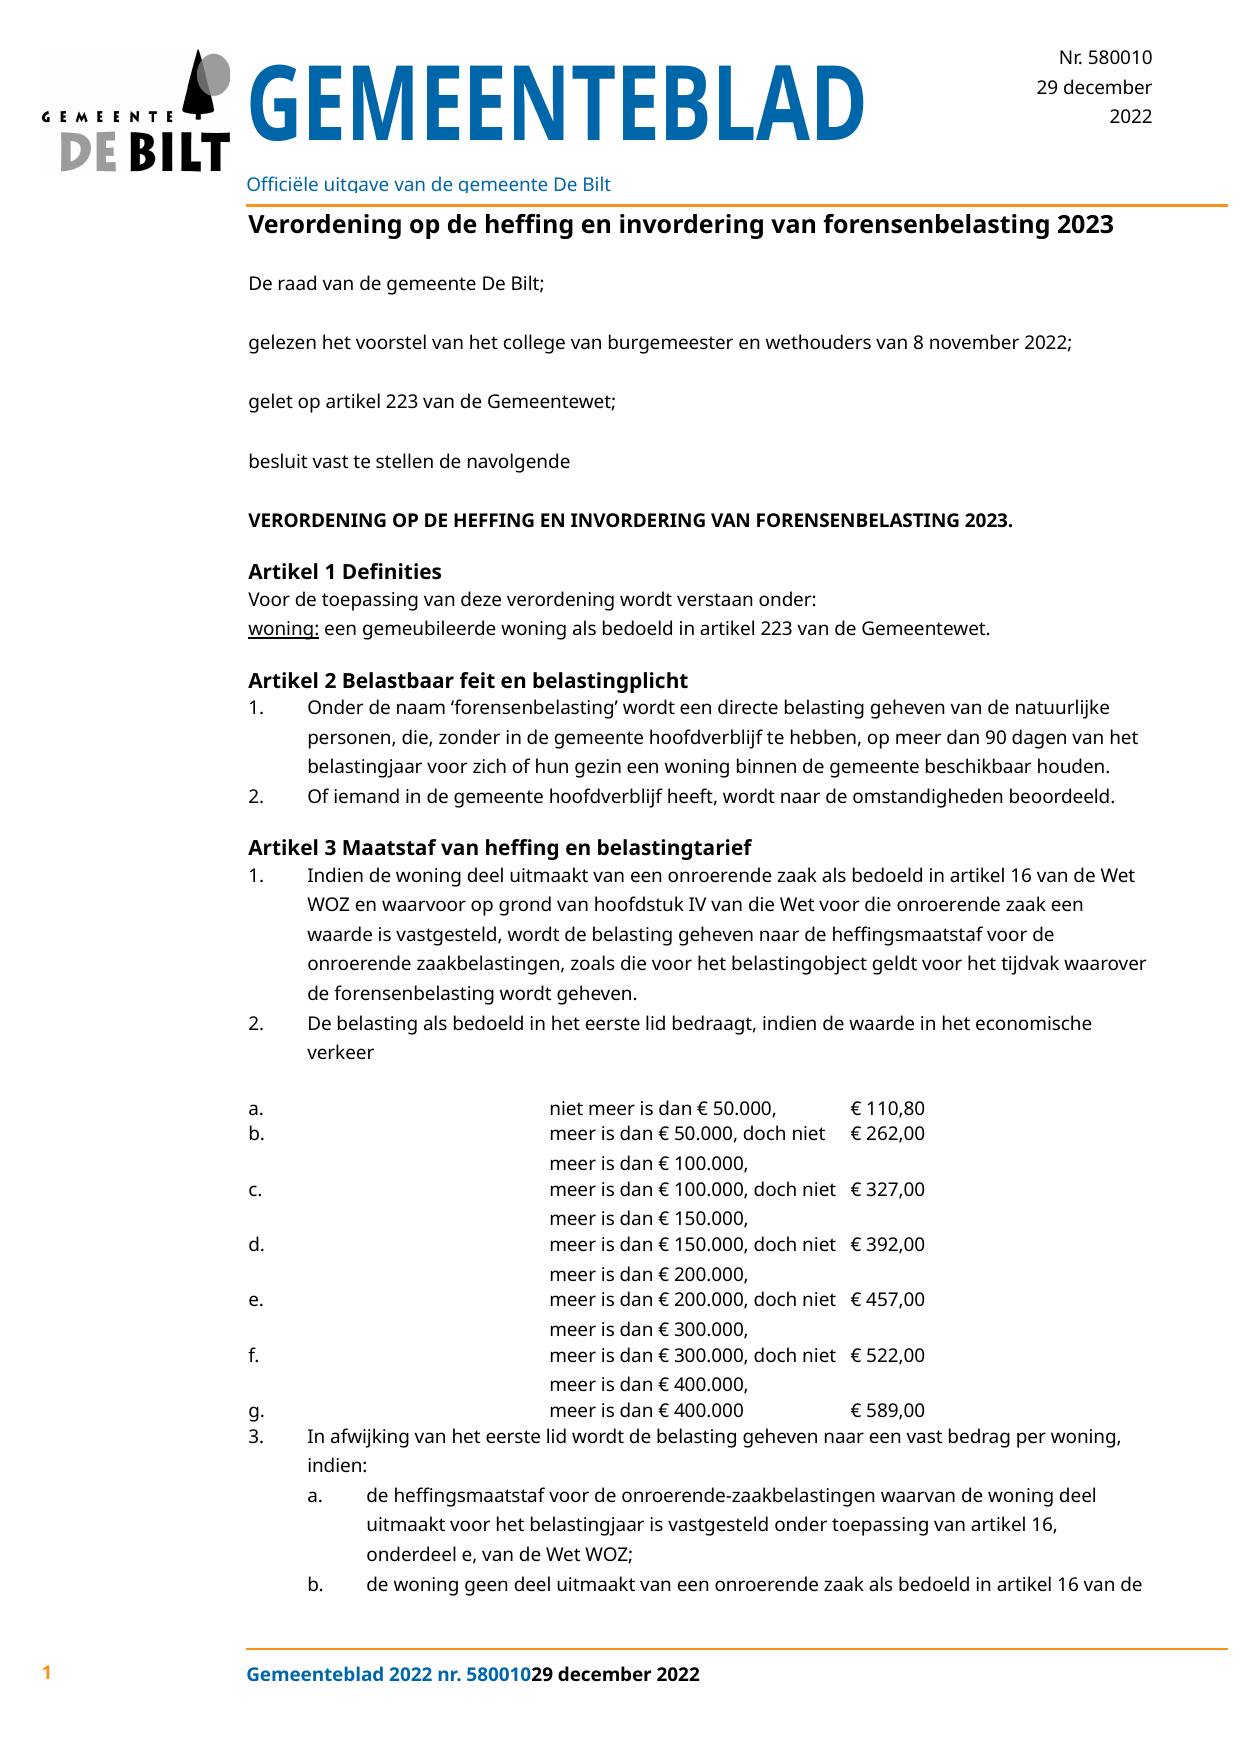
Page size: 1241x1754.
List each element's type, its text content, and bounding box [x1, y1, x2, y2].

list In afwijking van het eerste lid wordt de belasting geheven naar een vast bedrag per woning, indien: [248, 1423, 1152, 1478]
list Indien de woning deel uitmaakt van een onroerende zaak als bedoeld in artikel 16 van de Wet WOZ en waarvoor op grond van hoofdstuk IV van die Wet voor die onroerende zaak een waarde is vastgesteld, wordt de belasting geheven naar de heffingsmaatstaf voor de onroerende zaakbelastingen, zoals die voor het belastingobject geldt voor het tijdvak waarover de forensenbelasting wordt geheven. [248, 862, 1152, 1006]
list de heffingsmaatstaf voor de onroerende-zaakbelastingen waarvan de woning deel uitmaakt voor het belastingjaar is vastgesteld onder toepassing van artikel 16, onderdeel e, van de Wet WOZ; [307, 1482, 1152, 1567]
text Artikel 3 Maatstaf van heffing en belastingtarief [248, 833, 1152, 862]
table_cell f. [248, 1342, 549, 1397]
table_cell d. [248, 1231, 549, 1286]
table_cell € 392,00 [850, 1231, 1152, 1286]
table_cell € 262,00 [850, 1121, 1152, 1176]
table_header a. [248, 1095, 549, 1121]
text VERORDENING OP DE HEFFING EN INVORDERING VAN FORENSENBELASTING 2023. [248, 507, 1152, 533]
table_cell e. [248, 1286, 549, 1342]
text Verordening op de heffing en invordering van forensenbelasting 2023 [248, 207, 1152, 241]
table_cell b. [248, 1121, 549, 1176]
text gelet op artikel 223 van de Gemeentewet; [248, 389, 1152, 414]
text besluit vast te stellen de navolgende [248, 448, 1152, 473]
table_cell € 457,00 [850, 1286, 1152, 1342]
text Artikel 2 Belastbaar feit en belastingplicht [248, 666, 1152, 694]
table_header € 110,80 [850, 1095, 1152, 1121]
table_cell meer is dan € 50.000, doch niet meer is dan € 100.000, [549, 1121, 850, 1176]
table_cell € 327,00 [850, 1176, 1152, 1231]
table_header niet meer is dan € 50.000, [549, 1095, 850, 1121]
list Of iemand in de gemeente hoofdverblijf heeft, wordt naar de omstandigheden beoordeeld. [248, 783, 1152, 809]
table_cell meer is dan € 200.000, doch niet meer is dan € 300.000, [549, 1286, 850, 1342]
table_cell € 522,00 [850, 1342, 1152, 1397]
text Voor de toepassing van deze verordening wordt verstaan onder: [248, 586, 1152, 612]
table_cell € 589,00 [850, 1397, 1152, 1423]
table_cell c. [248, 1176, 549, 1231]
list Onder de naam ‘forensenbelasting’ wordt een directe belasting geheven van de natuurlijke personen, die, zonder in de gemeente hoofdverblijf te hebben, op meer dan 90 dagen van het belastingjaar voor zich of hun gezin een woning binnen de gemeente beschikbaar houden. [248, 694, 1152, 779]
table_cell meer is dan € 300.000, doch niet meer is dan € 400.000, [549, 1342, 850, 1397]
text De raad van de gemeente De Bilt; [248, 270, 1152, 296]
text Artikel 1 Definities [248, 557, 1152, 586]
picture [41, 47, 231, 172]
text gelezen het voorstel van het college van burgemeester en wethouders van 8 november 2022; [248, 329, 1152, 355]
table_cell meer is dan € 400.000 [549, 1397, 850, 1423]
table_cell meer is dan € 100.000, doch niet meer is dan € 150.000, [549, 1176, 850, 1231]
table_cell g. [248, 1397, 549, 1423]
list de woning geen deel uitmaakt van een onroerende zaak als bedoeld in artikel 16 van de [307, 1571, 1152, 1597]
table_cell meer is dan € 150.000, doch niet meer is dan € 200.000, [549, 1231, 850, 1286]
list De belasting als bedoeld in het eerste lid bedraagt, indien de waarde in het economische verkeer [248, 1010, 1152, 1065]
text woning: een gemeubileerde woning als bedoeld in artikel 223 van de Gemeentewet. [248, 615, 1152, 641]
